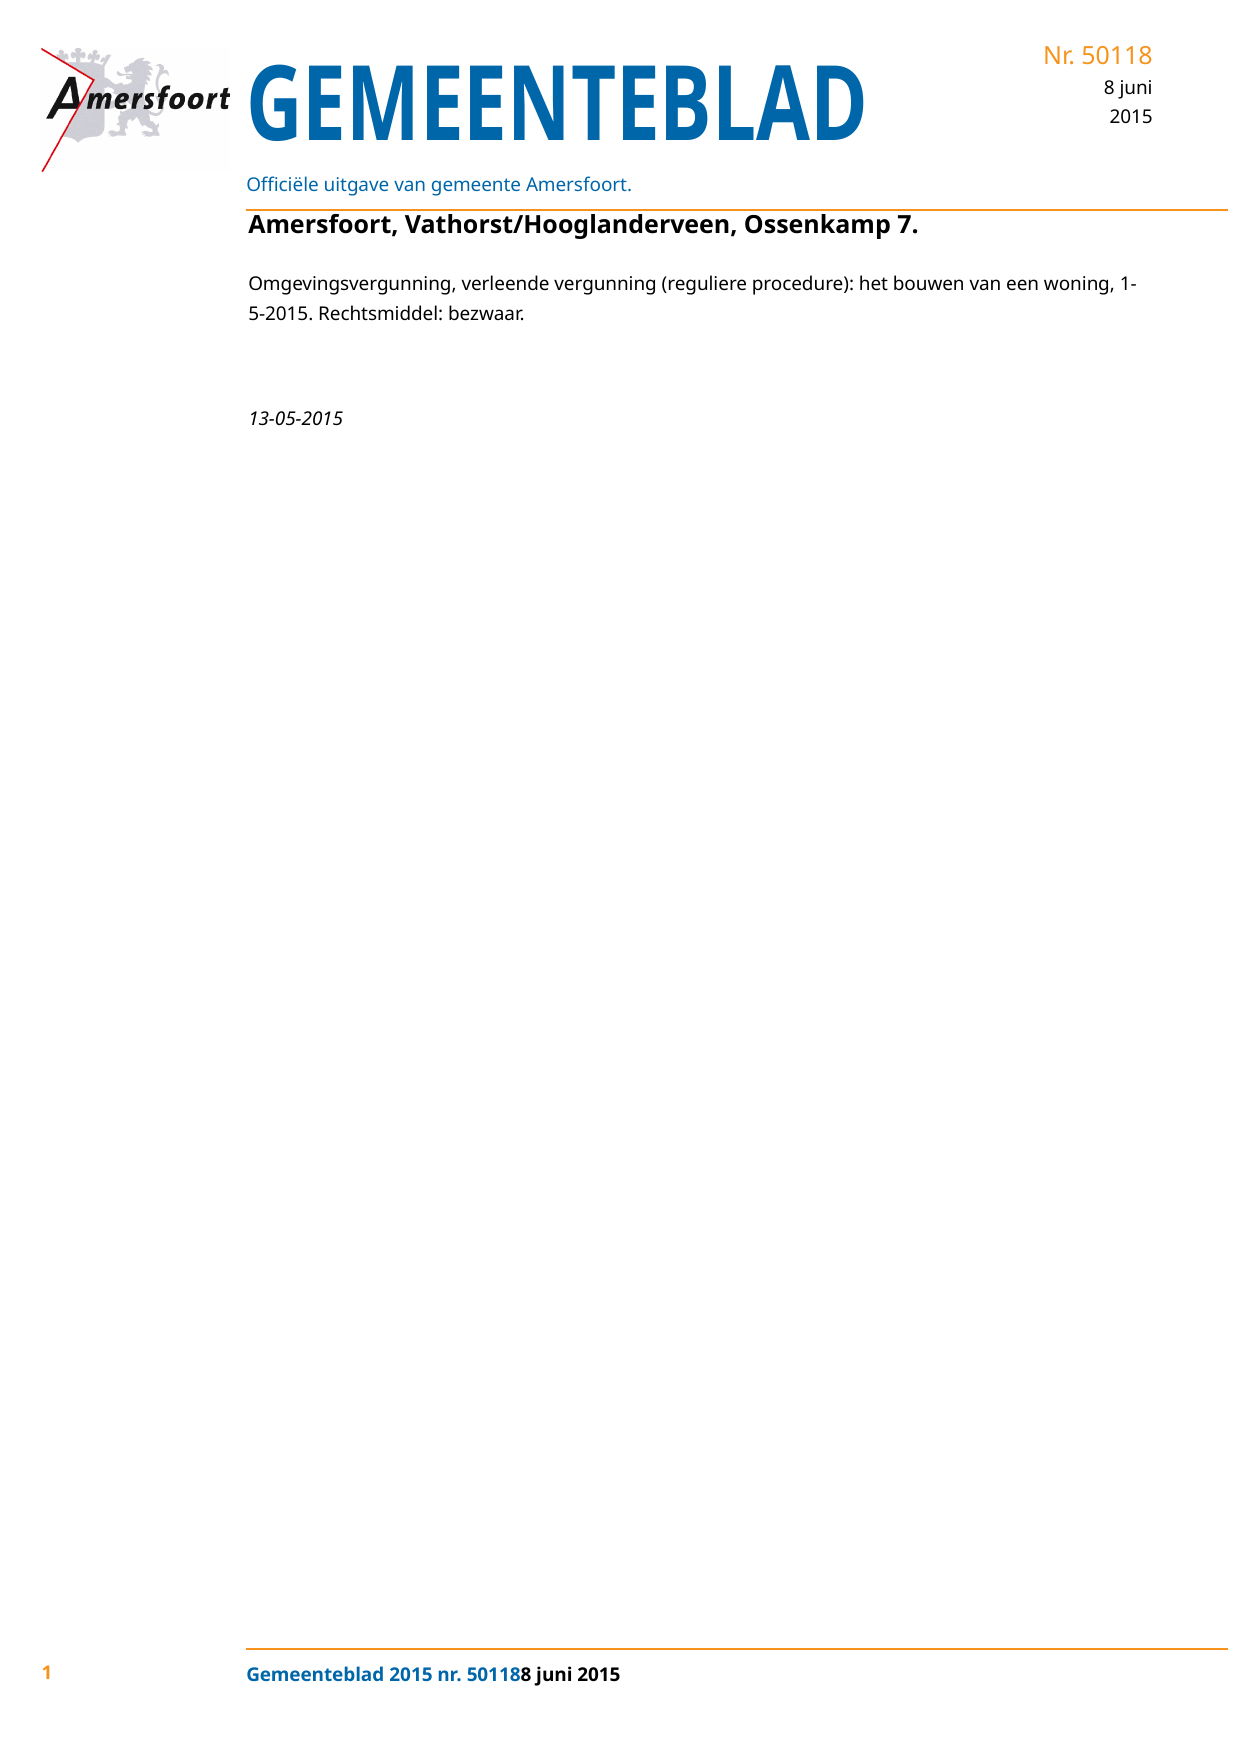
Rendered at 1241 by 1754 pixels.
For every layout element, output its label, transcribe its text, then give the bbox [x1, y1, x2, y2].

picture [41, 47, 231, 172]
text Omgevingsvergunning, verleende vergunning (reguliere procedure): het bouwen van een woning, 1-5-2015. Rechtsmiddel: bezwaar. [248, 270, 1152, 326]
text Amersfoort, Vathorst/Hooglanderveen, Ossenkamp 7. [248, 211, 1152, 241]
text 13-05-2015 [248, 406, 1152, 431]
